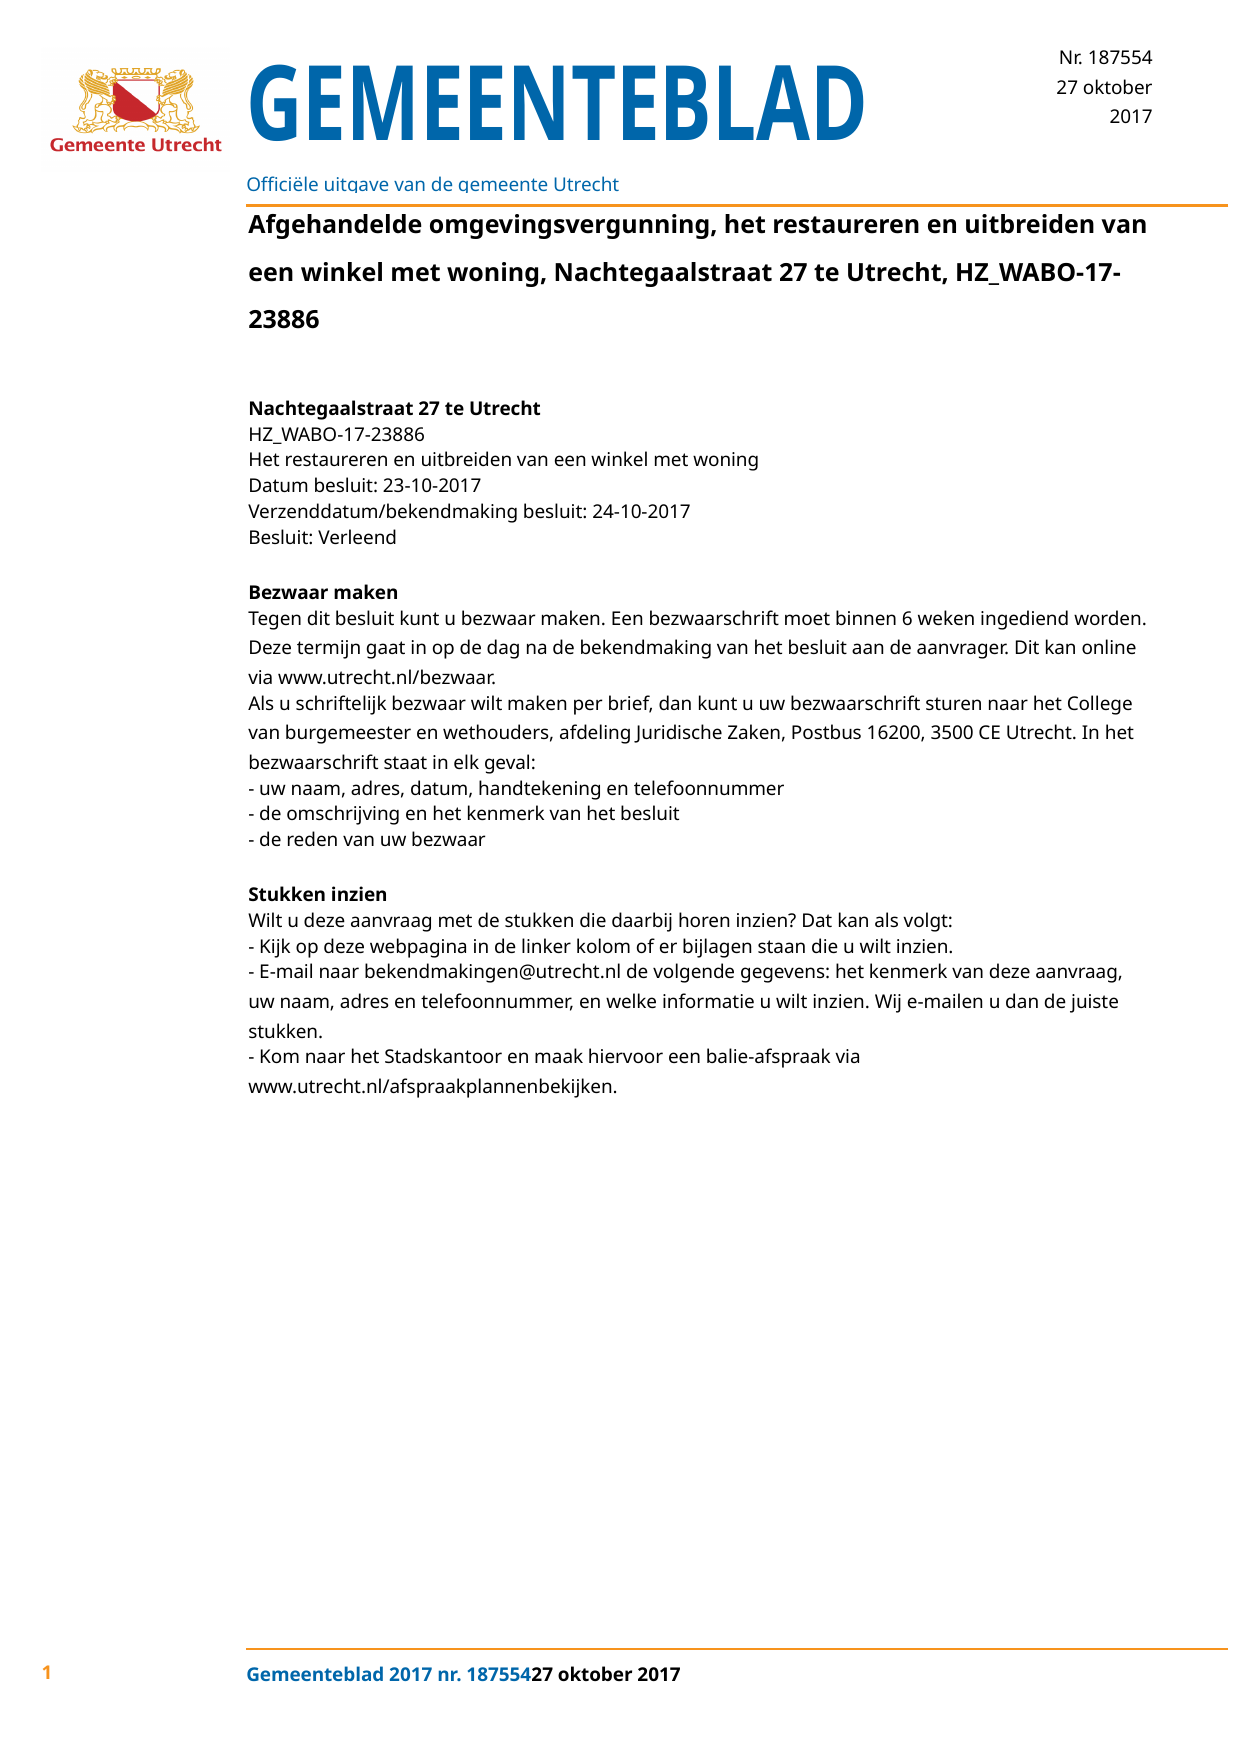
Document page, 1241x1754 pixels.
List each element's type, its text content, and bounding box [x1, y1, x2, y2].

table_cell - de omschrijving en het kenmerk van het besluit [248, 800, 1152, 826]
table_cell - Kom naar het Stadskantoor en maak hiervoor een balie-afspraak via www.utrecht.nl/afspraakplannenbekijken. [248, 1044, 1152, 1099]
table_cell Het restaureren en uitbreiden van een winkel met woning [248, 447, 1152, 472]
table_cell Als u schriftelijk bezwaar wilt maken per brief, dan kunt u uw bezwaarschrift sturen naar het College van burgemeester en wethouders, afdeling Juridische Zaken, Postbus 16200, 3500 CE Utrecht. In het bezwaarschrift staat in elk geval: [248, 690, 1152, 775]
table_cell - uw naam, adres, datum, handtekening en telefoonnummer [248, 775, 1152, 800]
table_header Nachtegaalstraat 27 te Utrecht [248, 395, 1152, 421]
table_cell HZ_WABO-17-23886 [248, 421, 1152, 447]
table_cell - E-mail naar bekendmakingen@utrecht.nl de volgende gegevens: het kenmerk van deze aanvraag, uw naam, adres en telefoonnummer, en welke informatie u wilt inzien. Wij e-mailen u dan de juiste stukken. [248, 959, 1152, 1043]
table_cell Besluit: Verleend [248, 524, 1152, 579]
table_cell Bezwaar maken [248, 579, 1152, 605]
text Afgehandelde omgevingsvergunning, het restaureren en uitbreiden van een winkel met woning, Nachtegaalstraat 27 te Utrecht, HZ_WABO-17-23886 [248, 207, 1152, 336]
table_cell Datum besluit: 23-10-2017 [248, 473, 1152, 498]
picture [41, 47, 231, 172]
table_cell Stukken inzien [248, 881, 1152, 907]
table_cell Verzenddatum/bekendmaking besluit: 24-10-2017 [248, 498, 1152, 524]
table_cell - de reden van uw bezwaar [248, 826, 1152, 881]
table_cell Tegen dit besluit kunt u bezwaar maken. Een bezwaarschrift moet binnen 6 weken ingediend worden. Deze termijn gaat in op de dag na de bekendmaking van het besluit aan de aanvrager. Dit kan online via www.utrecht.nl/bezwaar. [248, 605, 1152, 690]
table_cell - Kijk op deze webpagina in de linker kolom of er bijlagen staan die u wilt inzien. [248, 933, 1152, 959]
table_cell Wilt u deze aanvraag met de stukken die daarbij horen inzien? Dat kan als volgt: [248, 907, 1152, 933]
